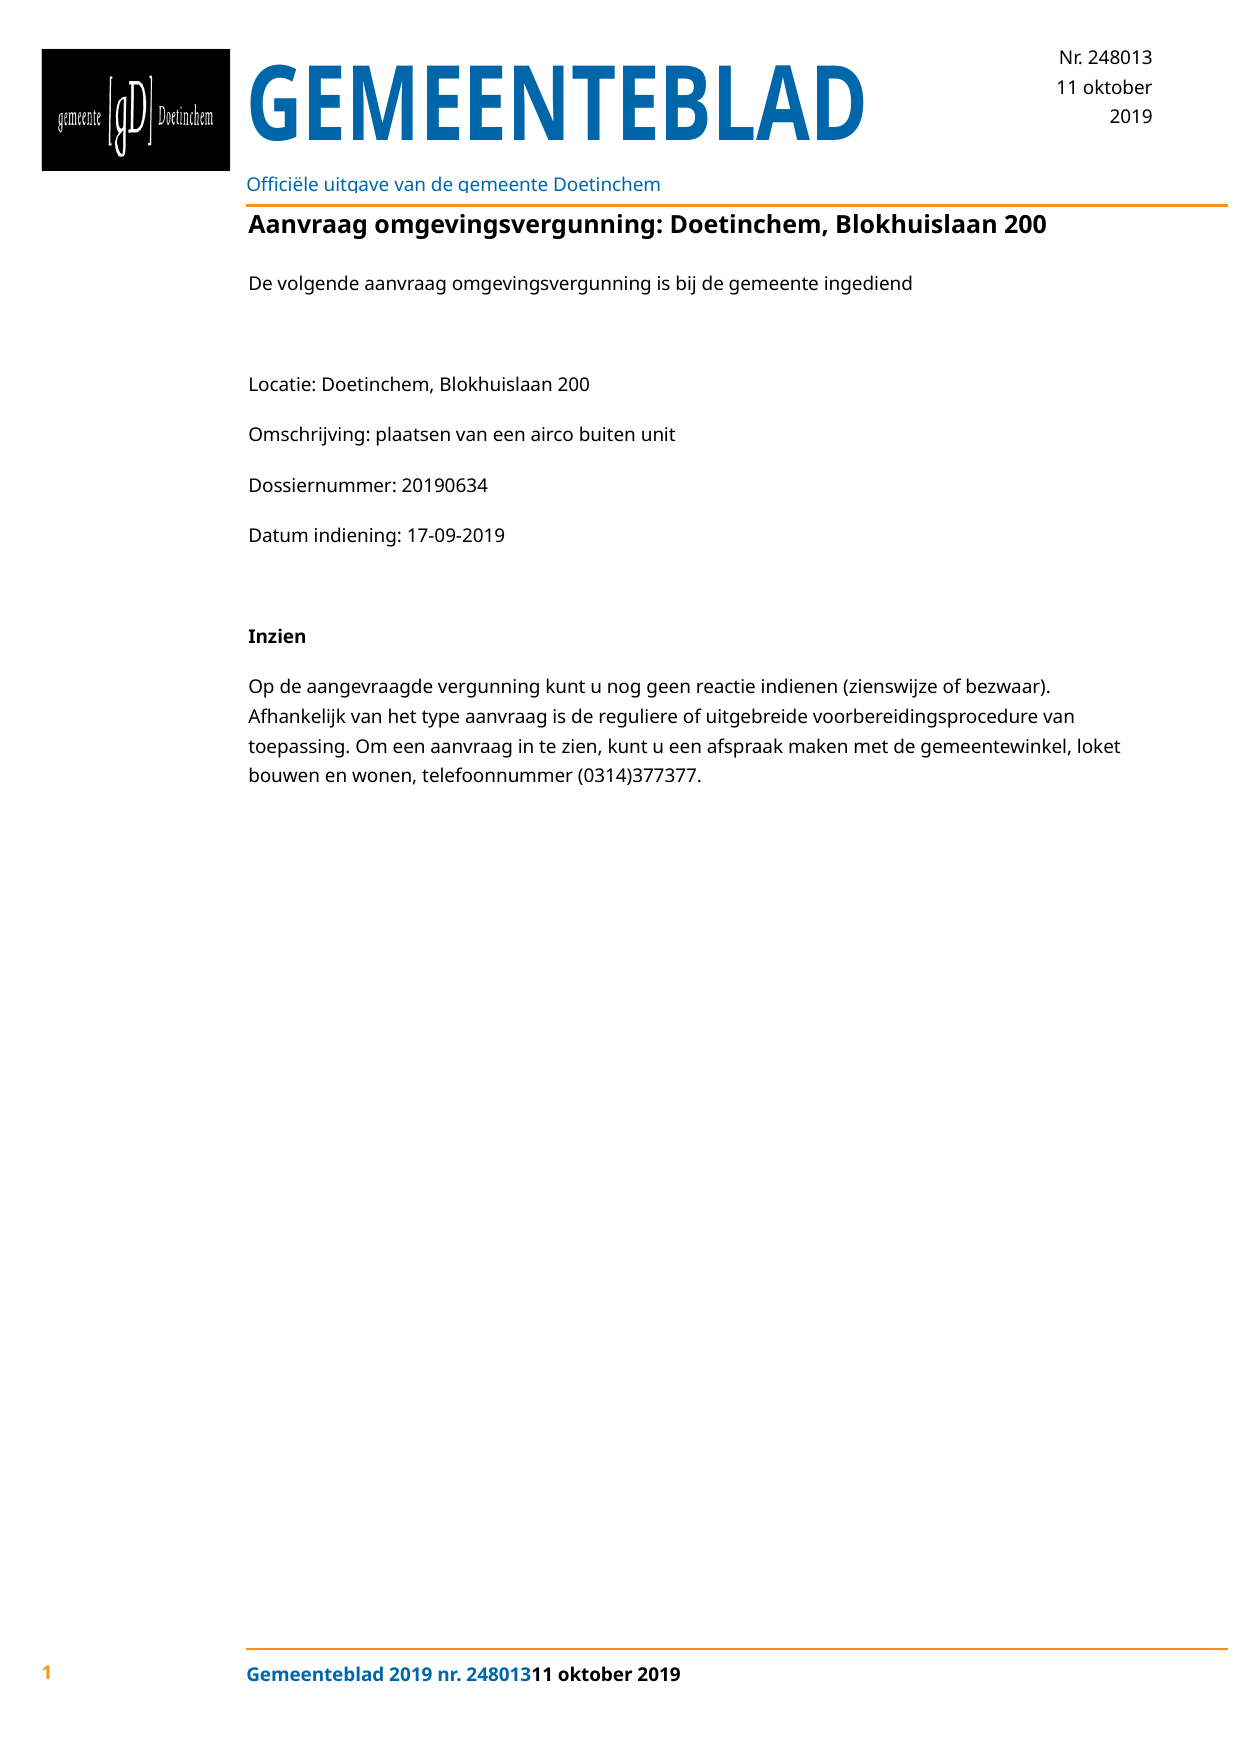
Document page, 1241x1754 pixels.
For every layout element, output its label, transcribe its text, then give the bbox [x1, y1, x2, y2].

text Dossiernummer: 20190634 [248, 472, 1152, 498]
text Omschrijving: plaatsen van een airco buiten unit [248, 422, 1152, 447]
text Aanvraag omgevingsvergunning: Doetinchem, Blokhuislaan 200 [248, 207, 1152, 241]
text Datum indiening: 17-09-2019 [248, 522, 1152, 548]
text Locatie: Doetinchem, Blokhuislaan 200 [248, 371, 1152, 397]
picture [41, 47, 231, 172]
text Op de aangevraagde vergunning kunt u nog geen reactie indienen (zienswijze of bezwaar). Afhankelijk van het type aanvraag is de reguliere of uitgebreide voorbereidingsprocedure van toepassing. Om een aanvraag in te zien, kunt u een afspraak maken met de gemeentewinkel, loket bouwen en wonen, telefoonnummer (0314)377377. [248, 674, 1152, 788]
text De volgende aanvraag omgevingsvergunning is bij de gemeente ingediend [248, 270, 1152, 296]
text Inzien [248, 623, 1152, 649]
